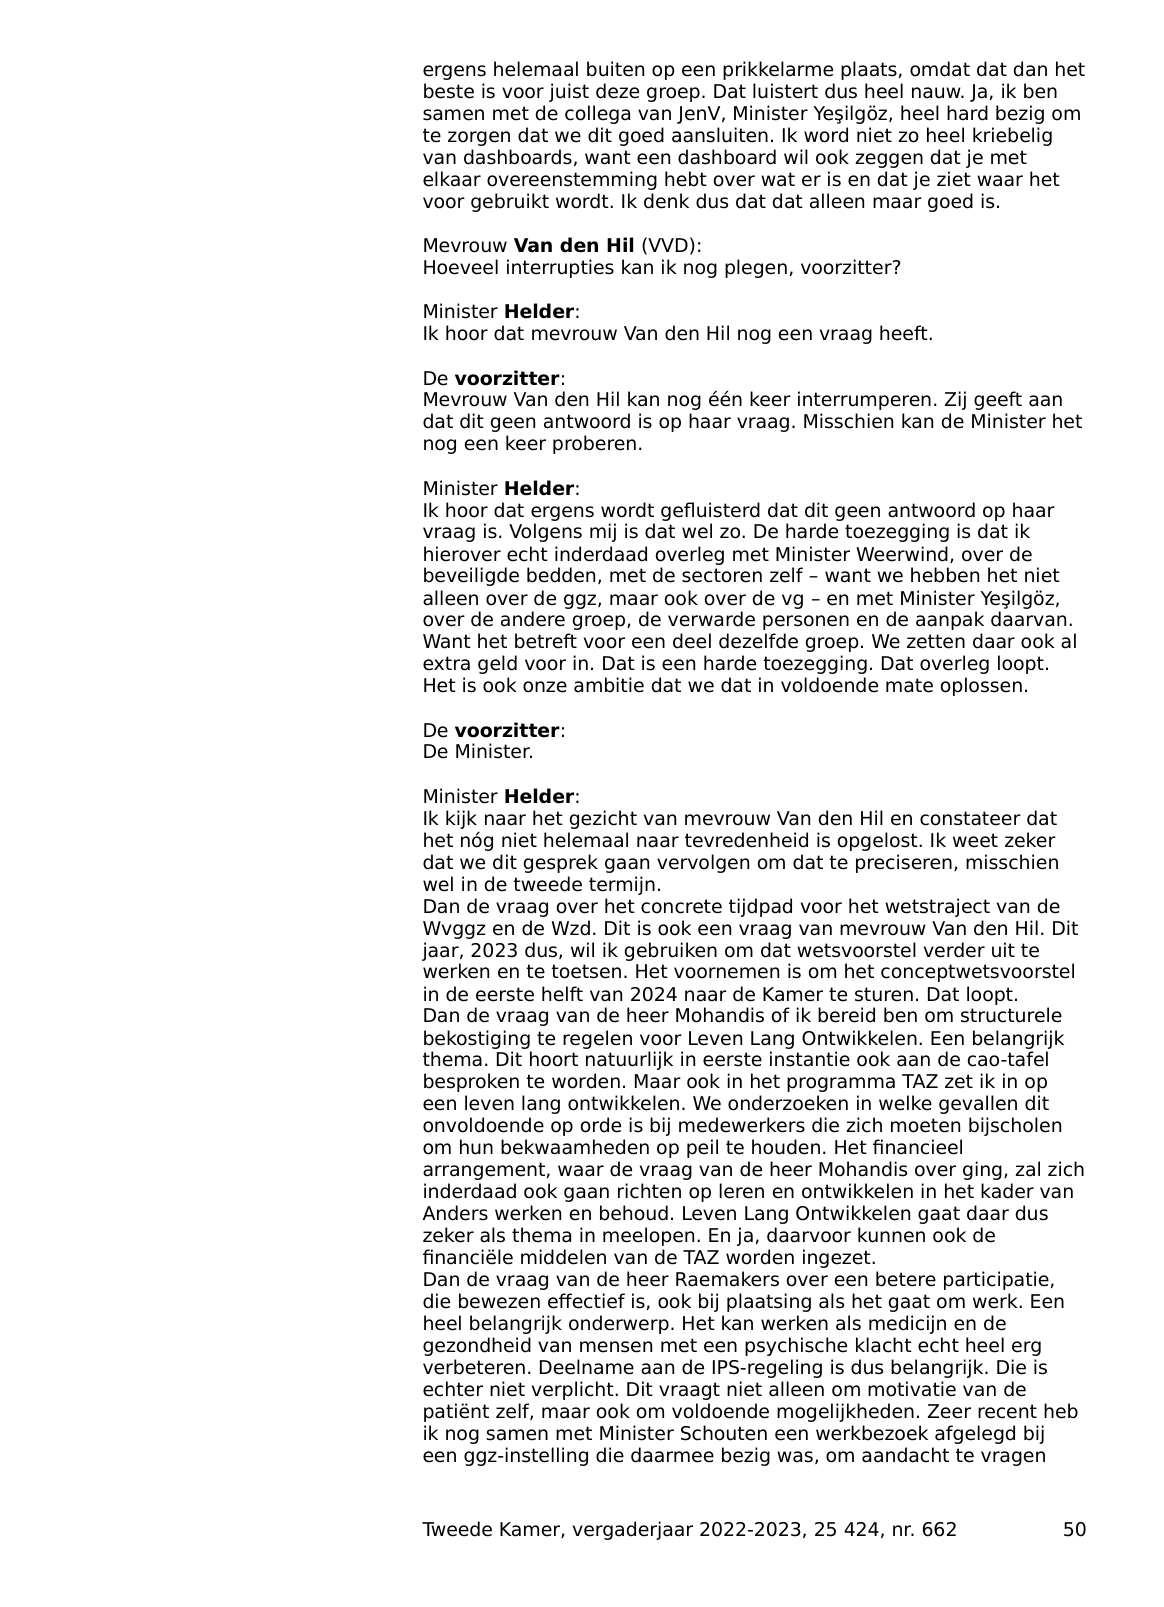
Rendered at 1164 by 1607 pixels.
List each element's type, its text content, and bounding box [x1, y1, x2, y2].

text Hoeveel interrupties kan ik nog plegen, voorzitter? [422, 257, 1087, 279]
text Minister Helder: [422, 477, 1087, 499]
text De Minister. [422, 741, 1087, 763]
text Mevrouw Van den Hil (VVD): [422, 235, 1087, 257]
text De voorzitter: [422, 367, 1087, 389]
text Ik hoor dat ergens wordt gefluisterd dat dit geen antwoord op haar vraag is. Volgens mij is dat wel zo. De harde toezegging is dat ik hierover echt inderdaad overleg met Minister Weerwind, over de beveiligde bedden, met de sectoren zelf – want we hebben het niet alleen over de ggz, maar ook over de vg – en met Minister Yeşilgöz, over de andere groep, de verwarde personen en de aanpak daarvan. Want het betreft voor een deel dezelfde groep. We zetten daar ook al extra geld voor in. Dat is een harde toezegging. Dat overleg loopt. Het is ook onze ambitie dat we dat in voldoende mate oplossen. [422, 499, 1087, 697]
text Dan de vraag van de heer Raemakers over een betere participatie, die bewezen effectief is, ook bij plaatsing als het gaat om werk. Een heel belangrijk onderwerp. Het kan werken als medicijn en de gezondheid van mensen met een psychische klacht echt heel erg verbeteren. Deelname aan de IPS-regeling is dus belangrijk. Die is echter niet verplicht. Dit vraagt niet alleen om motivatie van de patiënt zelf, maar ook om voldoende mogelijkheden. Zeer recent heb ik nog samen met Minister Schouten een werkbezoek afgelegd bij een ggz-instelling die daarmee bezig was, om aandacht te vragen [422, 1269, 1087, 1467]
text Ik hoor dat mevrouw Van den Hil nog een vraag heeft. [422, 323, 1087, 345]
text Ik kijk naar het gezicht van mevrouw Van den Hil en constateer dat het nóg niet helemaal naar tevredenheid is opgelost. Ik weet zeker dat we dit gesprek gaan vervolgen om dat te preciseren, misschien wel in de tweede termijn. [422, 808, 1087, 896]
text Minister Helder: [422, 786, 1087, 808]
text Dan de vraag over het concrete tijdpad voor het wetstraject van de Wvggz en de Wzd. Dit is ook een vraag van mevrouw Van den Hil. Dit jaar, 2023 dus, wil ik gebruiken om dat wetsvoorstel verder uit te werken en te toetsen. Het voornemen is om het conceptwetsvoorstel in de eerste helft van 2024 naar de Kamer te sturen. Dat loopt. [422, 896, 1087, 1005]
text De voorzitter: [422, 719, 1087, 741]
text Minister Helder: [422, 301, 1087, 323]
text ergens helemaal buiten op een prikkelarme plaats, omdat dat dan het beste is voor juist deze groep. Dat luistert dus heel nauw. Ja, ik ben samen met de collega van JenV, Minister Yeşilgöz, heel hard bezig om te zorgen dat we dit goed aansluiten. Ik word niet zo heel kriebelig van dashboards, want een dashboard wil ook zeggen dat je met elkaar overeenstemming hebt over wat er is en dat je ziet waar het voor gebruikt wordt. Ik denk dus dat dat alleen maar goed is. [422, 59, 1087, 213]
text Mevrouw Van den Hil kan nog één keer interrumperen. Zij geeft aan dat dit geen antwoord is op haar vraag. Misschien kan de Minister het nog een keer proberen. [422, 389, 1087, 455]
text Dan de vraag van de heer Mohandis of ik bereid ben om structurele bekostiging te regelen voor Leven Lang Ontwikkelen. Een belangrijk thema. Dit hoort natuurlijk in eerste instantie ook aan de cao-tafel besproken te worden. Maar ook in het programma TAZ zet ik in op een leven lang ontwikkelen. We onderzoeken in welke gevallen dit onvoldoende op orde is bij medewerkers die zich moeten bijscholen om hun bekwaamheden op peil te houden. Het financieel arrangement, waar de vraag van de heer Mohandis over ging, zal zich inderdaad ook gaan richten op leren en ontwikkelen in het kader van Anders werken en behoud. Leven Lang Ontwikkelen gaat daar dus zeker als thema in meelopen. En ja, daarvoor kunnen ook de financiële middelen van de TAZ worden ingezet. [422, 1005, 1087, 1269]
